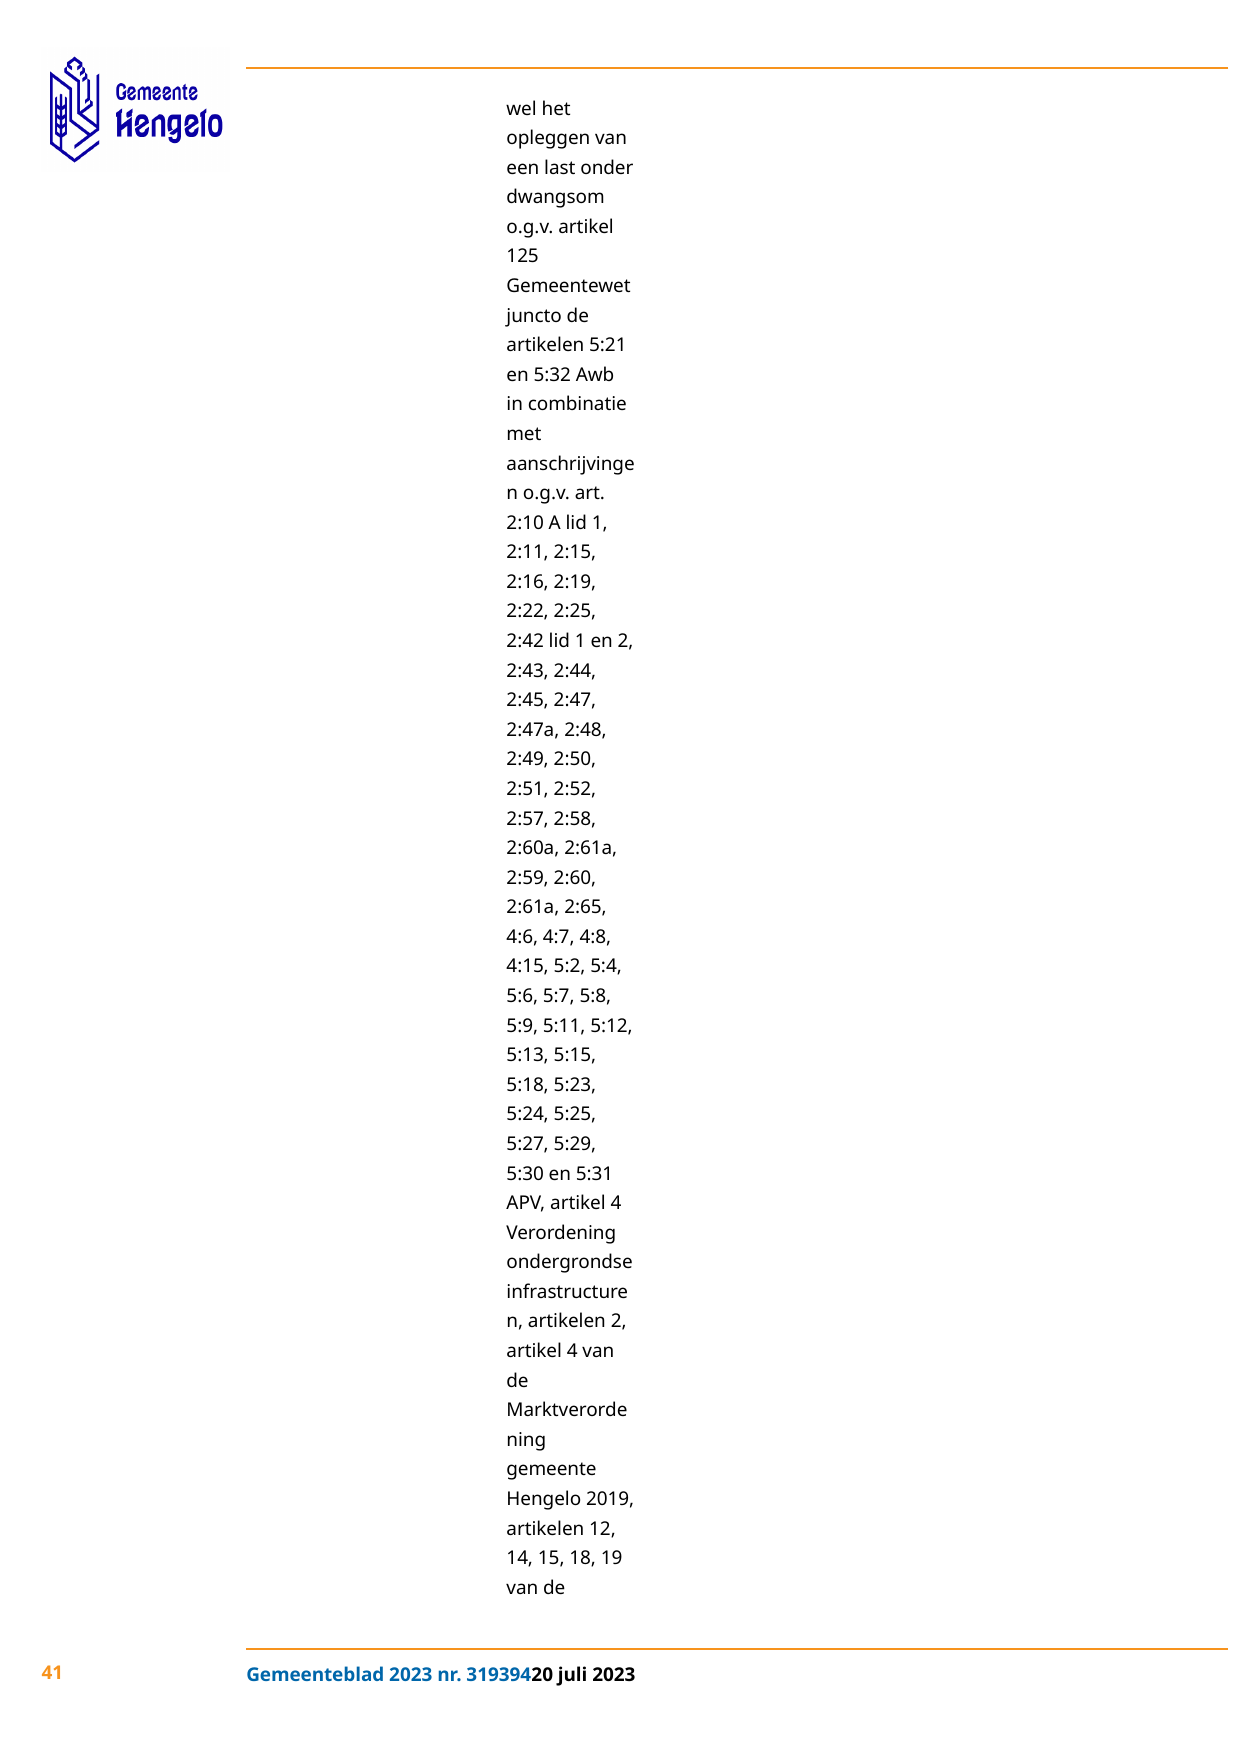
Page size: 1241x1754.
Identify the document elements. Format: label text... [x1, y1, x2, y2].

picture [41, 47, 231, 172]
table_cell [764, 95, 893, 1600]
table_cell [248, 95, 506, 1600]
table_cell [894, 95, 1022, 1600]
table_cell [635, 95, 764, 1600]
table_cell wel het opleggen van een last onder dwangsom o.g.v. artikel 125 Gemeentewet juncto de artikelen 5:21 en 5:32 Awb in combinatie met aanschrijvingen o.g.v. art. 2:10 A lid 1, 2:11, 2:15, 2:16, 2:19, 2:22, 2:25, 2:42 lid 1 en 2, 2:43, 2:44, 2:45, 2:47, 2:47a, 2:48, 2:49, 2:50, 2:51, 2:52, 2:57, 2:58, 2:60a, 2:61a, 2:59, 2:60, 2:61a, 2:65, 4:6, 4:7, 4:8, 4:15, 5:2, 5:4, 5:6, 5:7, 5:8, 5:9, 5:11, 5:12, 5:13, 5:15, 5:18, 5:23, 5:24, 5:25, 5:27, 5:29, 5:30 en 5:31 APV, artikel 4 Verordening ondergrondse infrastructuren, artikelen 2, artikel 4 van de Marktverordening gemeente Hengelo 2019, artikelen 12, 14, 15, 18, 19 van de [506, 95, 635, 1600]
table_cell [1023, 95, 1152, 1600]
